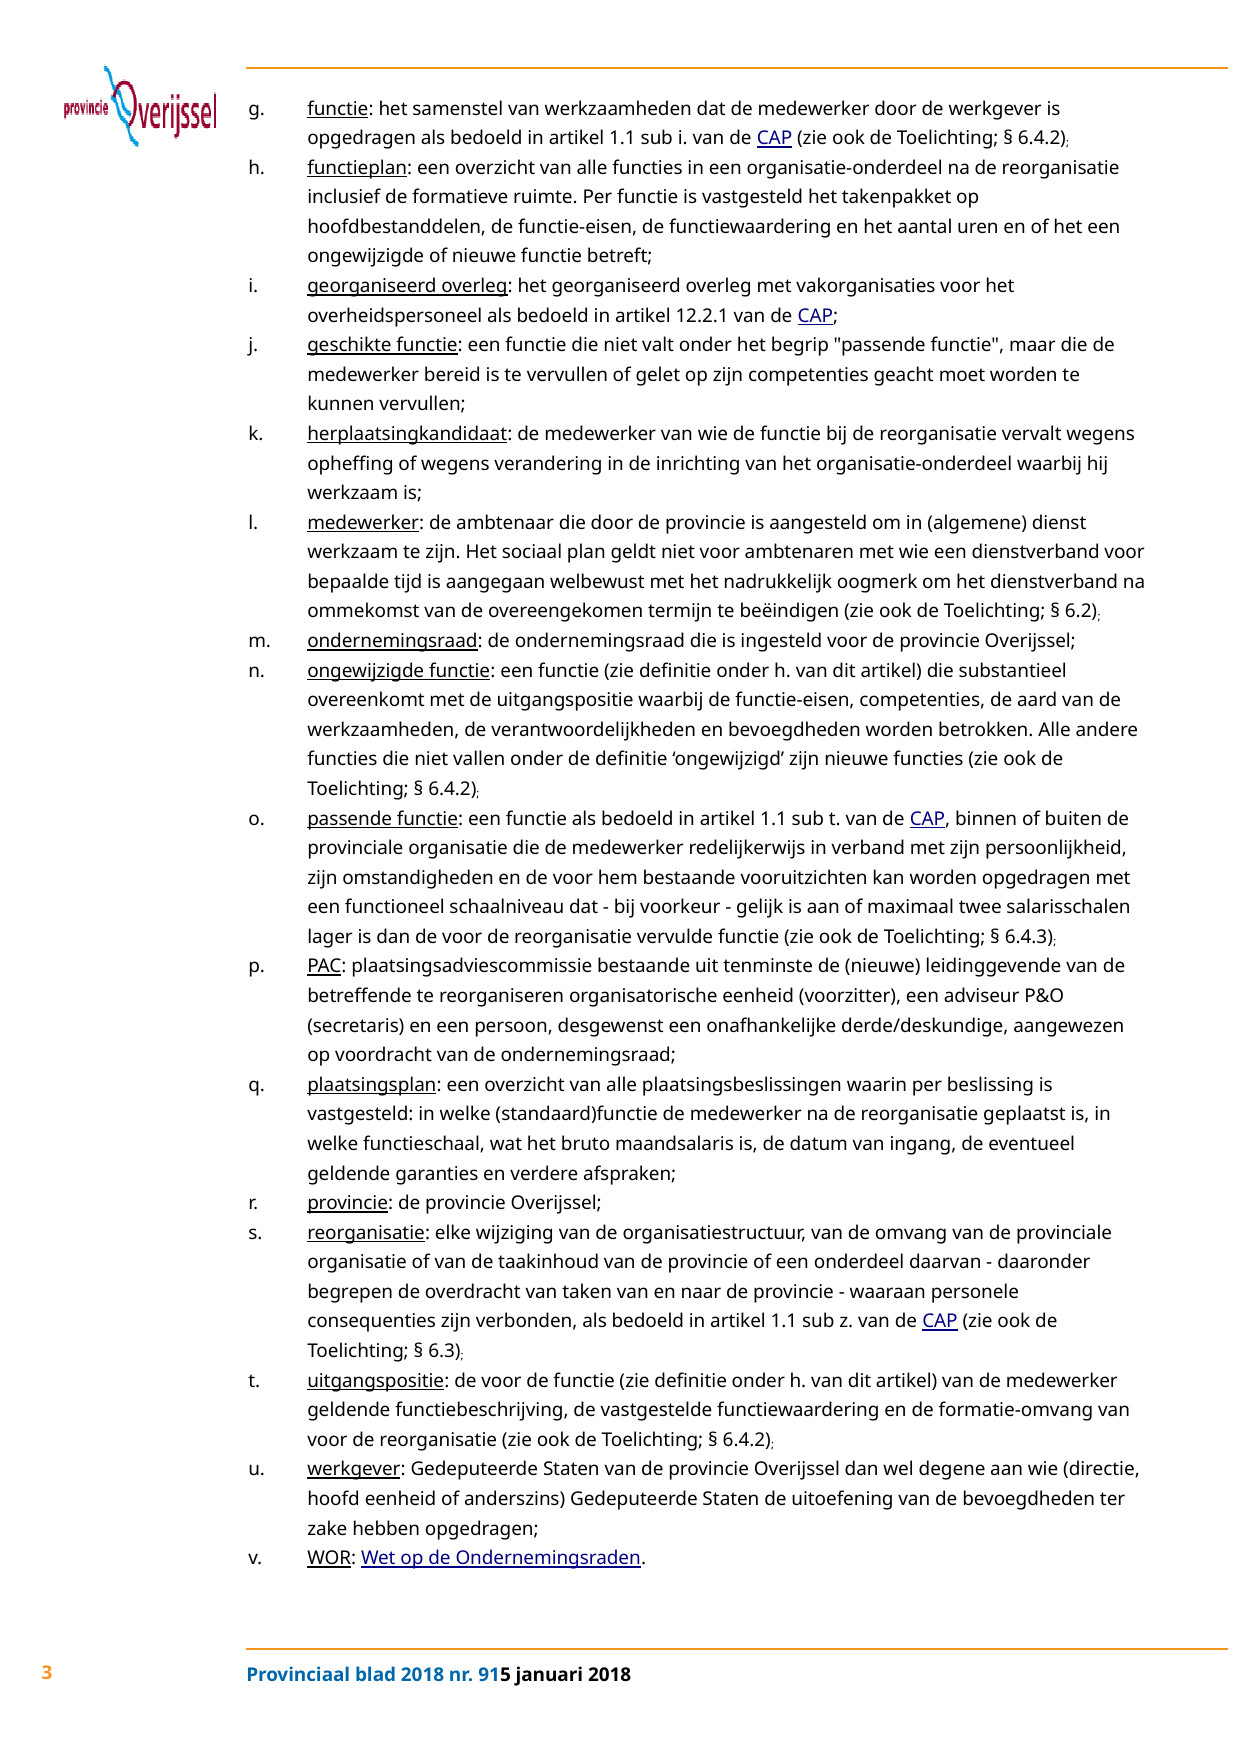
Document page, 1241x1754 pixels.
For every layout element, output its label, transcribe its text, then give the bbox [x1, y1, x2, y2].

picture [41, 47, 231, 172]
list passende functie: een functie als bedoeld in artikel 1.1 sub t. van de CAP, binnen of buiten de provinciale organisatie die de medewerker redelijkerwijs in verband met zijn persoonlijkheid, zijn omstandigheden en de voor hem bestaande vooruitzichten kan worden opgedragen met een functioneel schaalniveau dat - bij voorkeur - gelijk is aan of maximaal twee salarisschalen lager is dan de voor de reorganisatie vervulde functie (zie ook de Toelichting; § 6.4.3); [248, 805, 1152, 949]
list reorganisatie: elke wijziging van de organisatiestructuur, van de omvang van de provinciale organisatie of van de taakinhoud van de provincie of een onderdeel daarvan - daaronder begrepen de overdracht van taken van en naar de provincie - waaraan personele consequenties zijn verbonden, als bedoeld in artikel 1.1 sub z. van de CAP (zie ook de Toelichting; § 6.3); [248, 1219, 1152, 1363]
list geschikte functie: een functie die niet valt onder het begrip "passende functie", maar die de medewerker bereid is te vervullen of gelet op zijn competenties geacht moet worden te kunnen vervullen; [248, 331, 1152, 416]
list WOR: Wet op de Ondernemingsraden. [248, 1544, 1152, 1570]
list ondernemingsraad: de ondernemingsraad die is ingesteld voor de provincie Overijssel; [248, 627, 1152, 653]
list werkgever: Gedeputeerde Staten van de provincie Overijssel dan wel degene aan wie (directie, hoofd eenheid of anderszins) Gedeputeerde Staten de uitoefening van de bevoegdheden ter zake hebben opgedragen; [248, 1456, 1152, 1541]
list functie: het samenstel van werkzaamheden dat de medewerker door de werkgever is opgedragen als bedoeld in artikel 1.1 sub i. van de CAP (zie ook de Toelichting; § 6.4.2); [248, 95, 1152, 150]
list medewerker: de ambtenaar die door de provincie is aangesteld om in (algemene) dienst werkzaam te zijn. Het sociaal plan geldt niet voor ambtenaren met wie een dienstverband voor bepaalde tijd is aangegaan welbewust met het nadrukkelijk oogmerk om het dienstverband na ommekomst van de overeengekomen termijn te beëindigen (zie ook de Toelichting; § 6.2); [248, 509, 1152, 623]
list provincie: de provincie Overijssel; [248, 1189, 1152, 1215]
list georganiseerd overleg: het georganiseerd overleg met vakorganisaties voor het overheidspersoneel als bedoeld in artikel 12.2.1 van de CAP; [248, 272, 1152, 328]
list uitgangspositie: de voor de functie (zie definitie onder h. van dit artikel) van de medewerker geldende functiebeschrijving, de vastgestelde functiewaardering en de formatie-omvang van voor de reorganisatie (zie ook de Toelichting; § 6.4.2); [248, 1367, 1152, 1452]
list functieplan: een overzicht van alle functies in een organisatie-onderdeel na de reorganisatie inclusief de formatieve ruimte. Per functie is vastgesteld het takenpakket op hoofdbestanddelen, de functie-eisen, de functiewaardering en het aantal uren en of het een ongewijzigde of nieuwe functie betreft; [248, 154, 1152, 268]
list PAC: plaatsingsadviescommissie bestaande uit tenminste de (nieuwe) leidinggevende van de betreffende te reorganiseren organisatorische eenheid (voorzitter), een adviseur P&O (secretaris) en een persoon, desgewenst een onafhankelijke derde/deskundige, aangewezen op voordracht van de ondernemingsraad; [248, 953, 1152, 1067]
list ongewijzigde functie: een functie (zie definitie onder h. van dit artikel) die substantieel overeenkomt met de uitgangspositie waarbij de functie-eisen, competenties, de aard van de werkzaamheden, de verantwoordelijkheden en bevoegdheden worden betrokken. Alle andere functies die niet vallen onder de definitie ‘ongewijzigd’ zijn nieuwe functies (zie ook de Toelichting; § 6.4.2); [248, 657, 1152, 801]
list plaatsingsplan: een overzicht van alle plaatsingsbeslissingen waarin per beslissing is vastgesteld: in welke (standaard)functie de medewerker na de reorganisatie geplaatst is, in welke functieschaal, wat het bruto maandsalaris is, de datum van ingang, de eventueel geldende garanties en verdere afspraken; [248, 1071, 1152, 1186]
list herplaatsingkandidaat: de medewerker van wie de functie bij de reorganisatie vervalt wegens opheffing of wegens verandering in de inrichting van het organisatie-onderdeel waarbij hij werkzaam is; [248, 420, 1152, 505]
